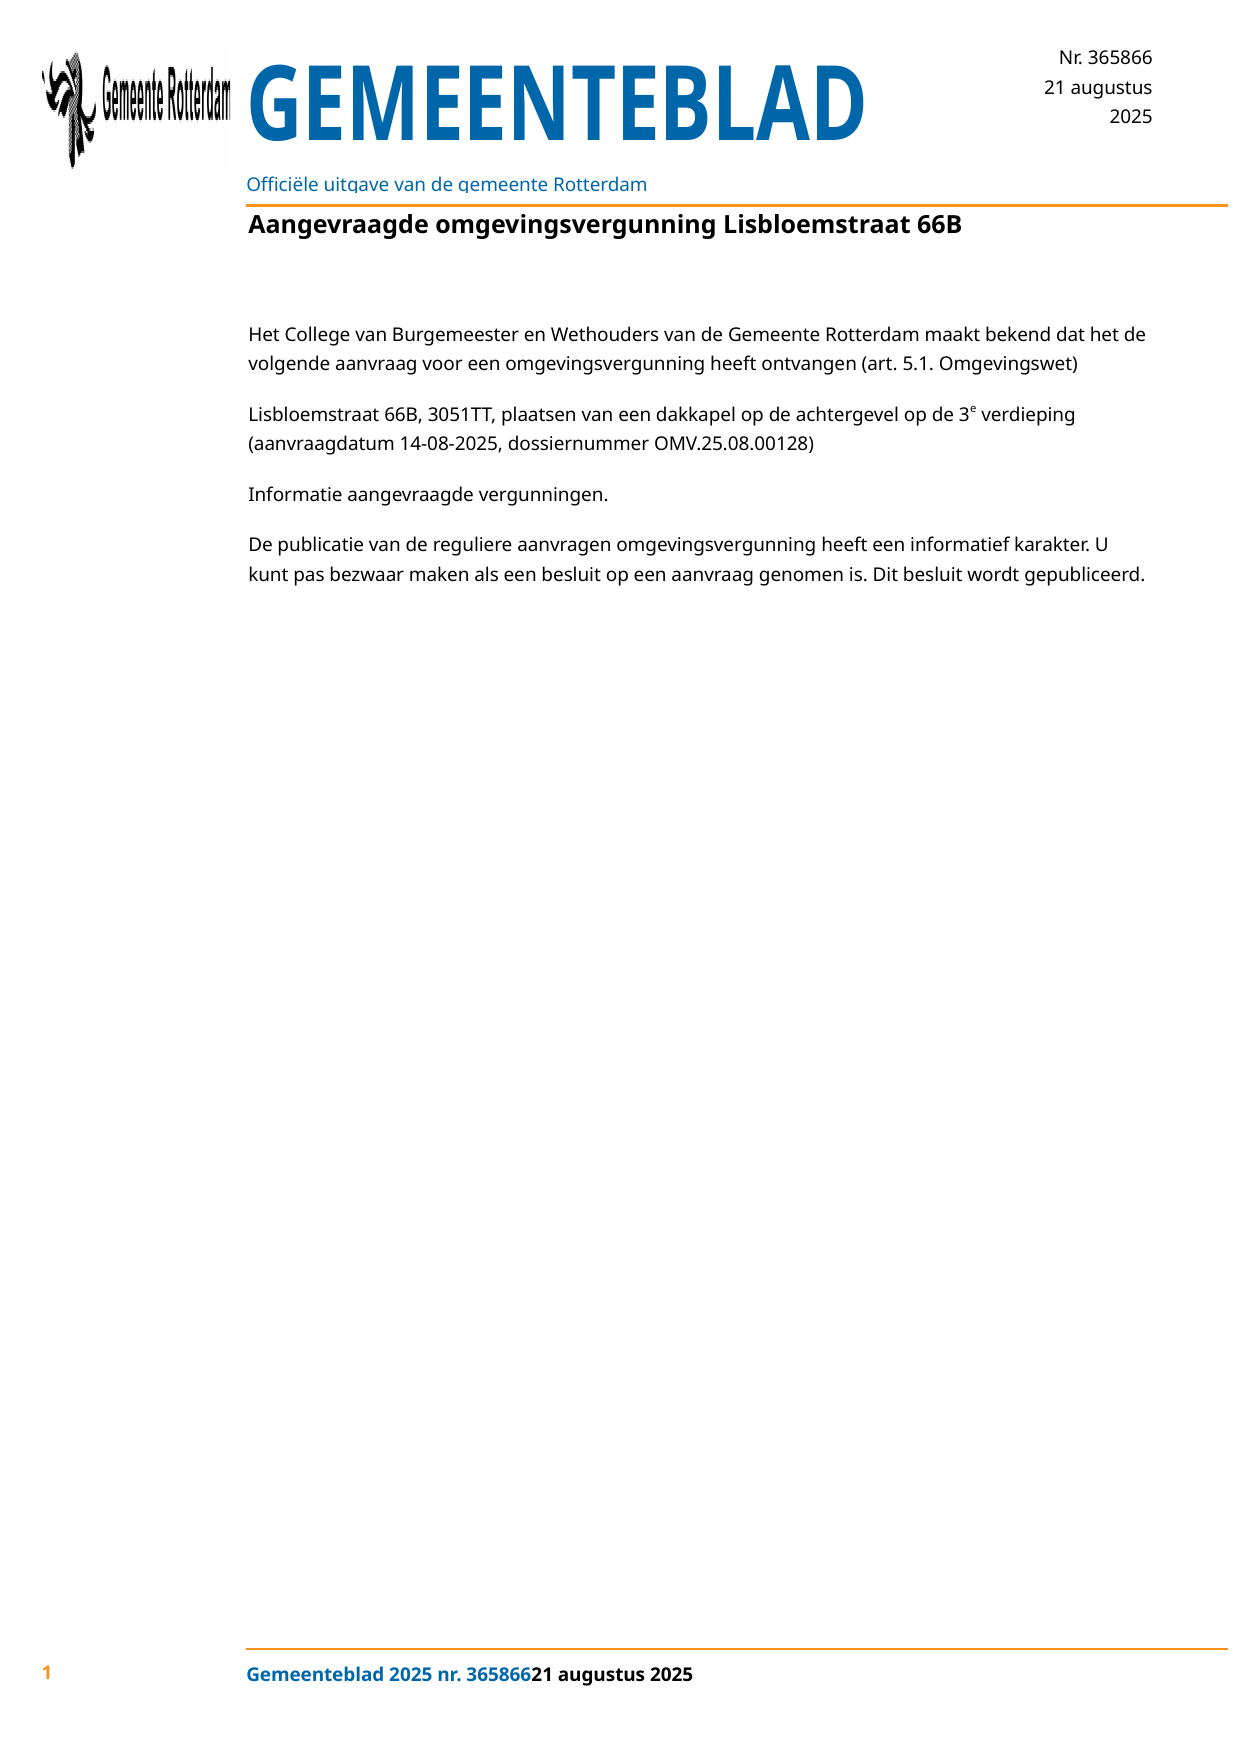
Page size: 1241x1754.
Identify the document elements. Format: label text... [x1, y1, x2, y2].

text Het College van Burgemeester en Wethouders van de Gemeente Rotterdam maakt bekend dat het de volgende aanvraag voor een omgevingsvergunning heeft ontvangen (art. 5.1. Omgevingswet) [248, 321, 1152, 376]
text Aangevraagde omgevingsvergunning Lisbloemstraat 66B [248, 207, 1152, 241]
text De publicatie van de reguliere aanvragen omgevingsvergunning heeft een informatief karakter. U kunt pas bezwaar maken als een besluit op een aanvraag genomen is. Dit besluit wordt gepubliceerd. [248, 531, 1152, 586]
text Informatie aangevraagde vergunningen. [248, 481, 1152, 506]
text Lisbloemstraat 66B, 3051TT, plaatsen van een dakkapel op de achtergevel op de 3e verdieping (aanvraagdatum 14-08-2025, dossiernummer OMV.25.08.00128) [248, 401, 1152, 456]
picture [41, 47, 231, 172]
